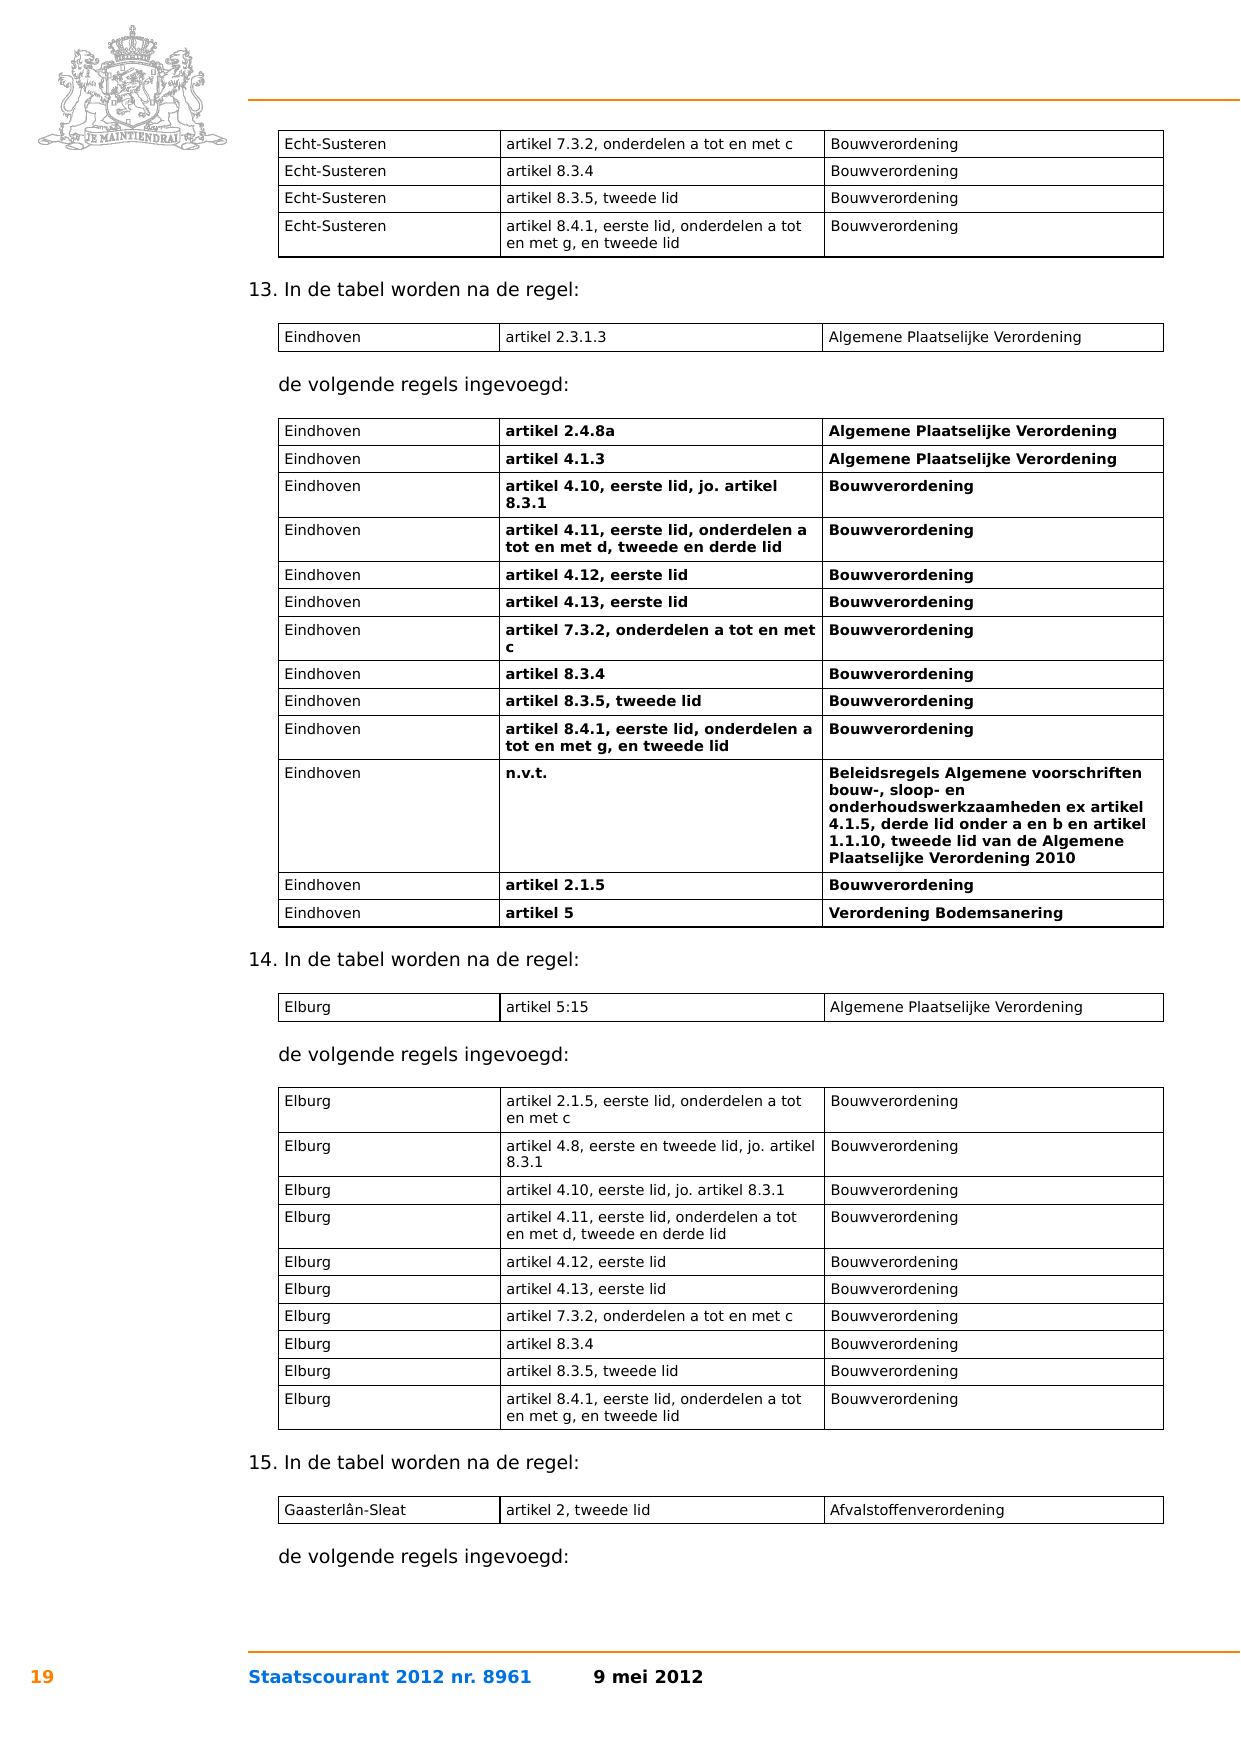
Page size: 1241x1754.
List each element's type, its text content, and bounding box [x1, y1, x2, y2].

table_cell Elburg [279, 1205, 500, 1248]
table_cell artikel 8.3.4 [501, 1331, 824, 1357]
table_cell Bouwverordening [825, 1359, 1163, 1385]
table_cell Eindhoven [279, 661, 499, 687]
table_cell Bouwverordening [825, 213, 1163, 256]
table_cell Eindhoven [279, 518, 499, 561]
table_cell Eindhoven [279, 760, 499, 872]
table_cell artikel 7.3.2, onderdelen a tot en met c [501, 131, 824, 157]
table_cell artikel 4.12, eerste lid [501, 1249, 824, 1275]
table_cell artikel 8.3.5, tweede lid [501, 1359, 824, 1385]
table_header Algemene Plaatselijke Verordening [823, 324, 1163, 351]
table_cell artikel 4.12, eerste lid [500, 562, 822, 588]
table_cell artikel 4.10, eerste lid, jo. artikel 8.3.1 [501, 1177, 824, 1203]
table_cell artikel 4.13, eerste lid [500, 589, 822, 616]
table_cell Eindhoven [279, 873, 499, 899]
table_cell artikel 2.1.5 [500, 873, 822, 899]
table_cell Bouwverordening [823, 562, 1163, 588]
table_cell Bouwverordening [825, 1177, 1163, 1203]
table_cell Echt-Susteren [279, 213, 500, 256]
table_cell Eindhoven [279, 900, 499, 926]
table_header Elburg [279, 1088, 500, 1132]
table_cell artikel 8.4.1, eerste lid, onderdelen a tot en met g, en tweede lid [500, 716, 822, 759]
table_cell Echt-Susteren [279, 158, 500, 185]
table_cell Eindhoven [279, 446, 499, 472]
table_cell artikel 4.10, eerste lid, jo. artikel 8.3.1 [500, 473, 822, 517]
table_header artikel 2.3.1.3 [500, 324, 822, 351]
table_cell Bouwverordening [825, 1276, 1163, 1303]
table_cell Beleidsregels Algemene voorschriften bouw-, sloop- en onderhoudswerkzaamheden ex artikel 4.1.5, derde lid onder a en b en artikel 1.1.10, tweede lid van de Algemene Plaatselijke Verordening 2010 [823, 760, 1163, 872]
table_cell Eindhoven [279, 473, 499, 517]
table_cell Elburg [279, 1249, 500, 1275]
text de volgende regels ingevoegd: [278, 1546, 1163, 1568]
table_cell Echt-Susteren [279, 131, 500, 157]
table_header Algemene Plaatselijke Verordening [823, 419, 1163, 445]
table_cell Bouwverordening [825, 1386, 1163, 1429]
table_cell artikel 4.11, eerste lid, onderdelen a tot en met d, tweede en derde lid [501, 1205, 824, 1248]
table_cell Verordening Bodemsanering [823, 900, 1163, 926]
table_cell Bouwverordening [823, 661, 1163, 687]
table_cell Elburg [279, 1276, 500, 1303]
picture [38, 25, 227, 150]
table_cell Bouwverordening [823, 689, 1163, 715]
table_cell artikel 8.4.1, eerste lid, onderdelen a tot en met g, en tweede lid [501, 1386, 824, 1429]
table_header artikel 5:15 [501, 994, 824, 1021]
table_cell artikel 4.11, eerste lid, onderdelen a tot en met d, tweede en derde lid [500, 518, 822, 561]
table_cell Bouwverordening [823, 589, 1163, 616]
table_cell artikel 4.8, eerste en tweede lid, jo. artikel 8.3.1 [501, 1133, 824, 1176]
table_header Eindhoven [279, 419, 499, 445]
table_cell artikel 8.3.4 [501, 158, 824, 185]
table_header Algemene Plaatselijke Verordening [825, 994, 1163, 1021]
table_cell Elburg [279, 1386, 500, 1429]
table_cell Eindhoven [279, 617, 499, 660]
table_cell artikel 7.3.2, onderdelen a tot en met c [501, 1304, 824, 1330]
table_cell artikel 7.3.2, onderdelen a tot en met c [500, 617, 822, 660]
table_header artikel 2.1.5, eerste lid, onderdelen a tot en met c [501, 1088, 824, 1132]
table_cell Elburg [279, 1359, 500, 1385]
table_cell Bouwverordening [823, 873, 1163, 899]
table_header Eindhoven [279, 324, 499, 351]
text de volgende regels ingevoegd: [278, 373, 1163, 396]
text de volgende regels ingevoegd: [278, 1043, 1163, 1065]
table_cell Bouwverordening [823, 617, 1163, 660]
table_cell Bouwverordening [825, 131, 1163, 157]
table_header artikel 2, tweede lid [501, 1497, 824, 1523]
table_header Afvalstoffenverordening [825, 1497, 1163, 1523]
table_header artikel 2.4.8a [500, 419, 822, 445]
text 15. In de tabel worden na de regel: [248, 1452, 1163, 1474]
table_cell Algemene Plaatselijke Verordening [823, 446, 1163, 472]
table_cell Bouwverordening [825, 186, 1163, 212]
table_cell Elburg [279, 1133, 500, 1176]
table_cell Bouwverordening [825, 1205, 1163, 1248]
table_cell artikel 4.13, eerste lid [501, 1276, 824, 1303]
table_cell Eindhoven [279, 716, 499, 759]
table_cell Bouwverordening [825, 158, 1163, 185]
table_cell Bouwverordening [823, 716, 1163, 759]
table_cell Elburg [279, 1304, 500, 1330]
table_cell Bouwverordening [825, 1249, 1163, 1275]
table_cell Echt-Susteren [279, 186, 500, 212]
table_cell Bouwverordening [825, 1133, 1163, 1176]
table_header Bouwverordening [825, 1088, 1163, 1132]
text 14. In de tabel worden na de regel: [248, 949, 1163, 971]
table_cell artikel 4.1.3 [500, 446, 822, 472]
table_cell Bouwverordening [823, 518, 1163, 561]
table_cell artikel 5 [500, 900, 822, 926]
table_cell Bouwverordening [825, 1331, 1163, 1357]
table_cell Elburg [279, 1177, 500, 1203]
table_header Elburg [279, 994, 499, 1021]
table_cell artikel 8.4.1, eerste lid, onderdelen a tot en met g, en tweede lid [501, 213, 824, 256]
table_cell Eindhoven [279, 689, 499, 715]
table_header Gaasterlân-Sleat [279, 1497, 499, 1523]
table_cell Bouwverordening [825, 1304, 1163, 1330]
table_cell Elburg [279, 1331, 500, 1357]
table_cell Eindhoven [279, 562, 499, 588]
table_cell Bouwverordening [823, 473, 1163, 517]
table_cell artikel 8.3.4 [500, 661, 822, 687]
table_cell artikel 8.3.5, tweede lid [500, 689, 822, 715]
table_cell Eindhoven [279, 589, 499, 616]
table_cell artikel 8.3.5, tweede lid [501, 186, 824, 212]
table_cell n.v.t. [500, 760, 822, 872]
text 13. In de tabel worden na de regel: [248, 279, 1163, 301]
